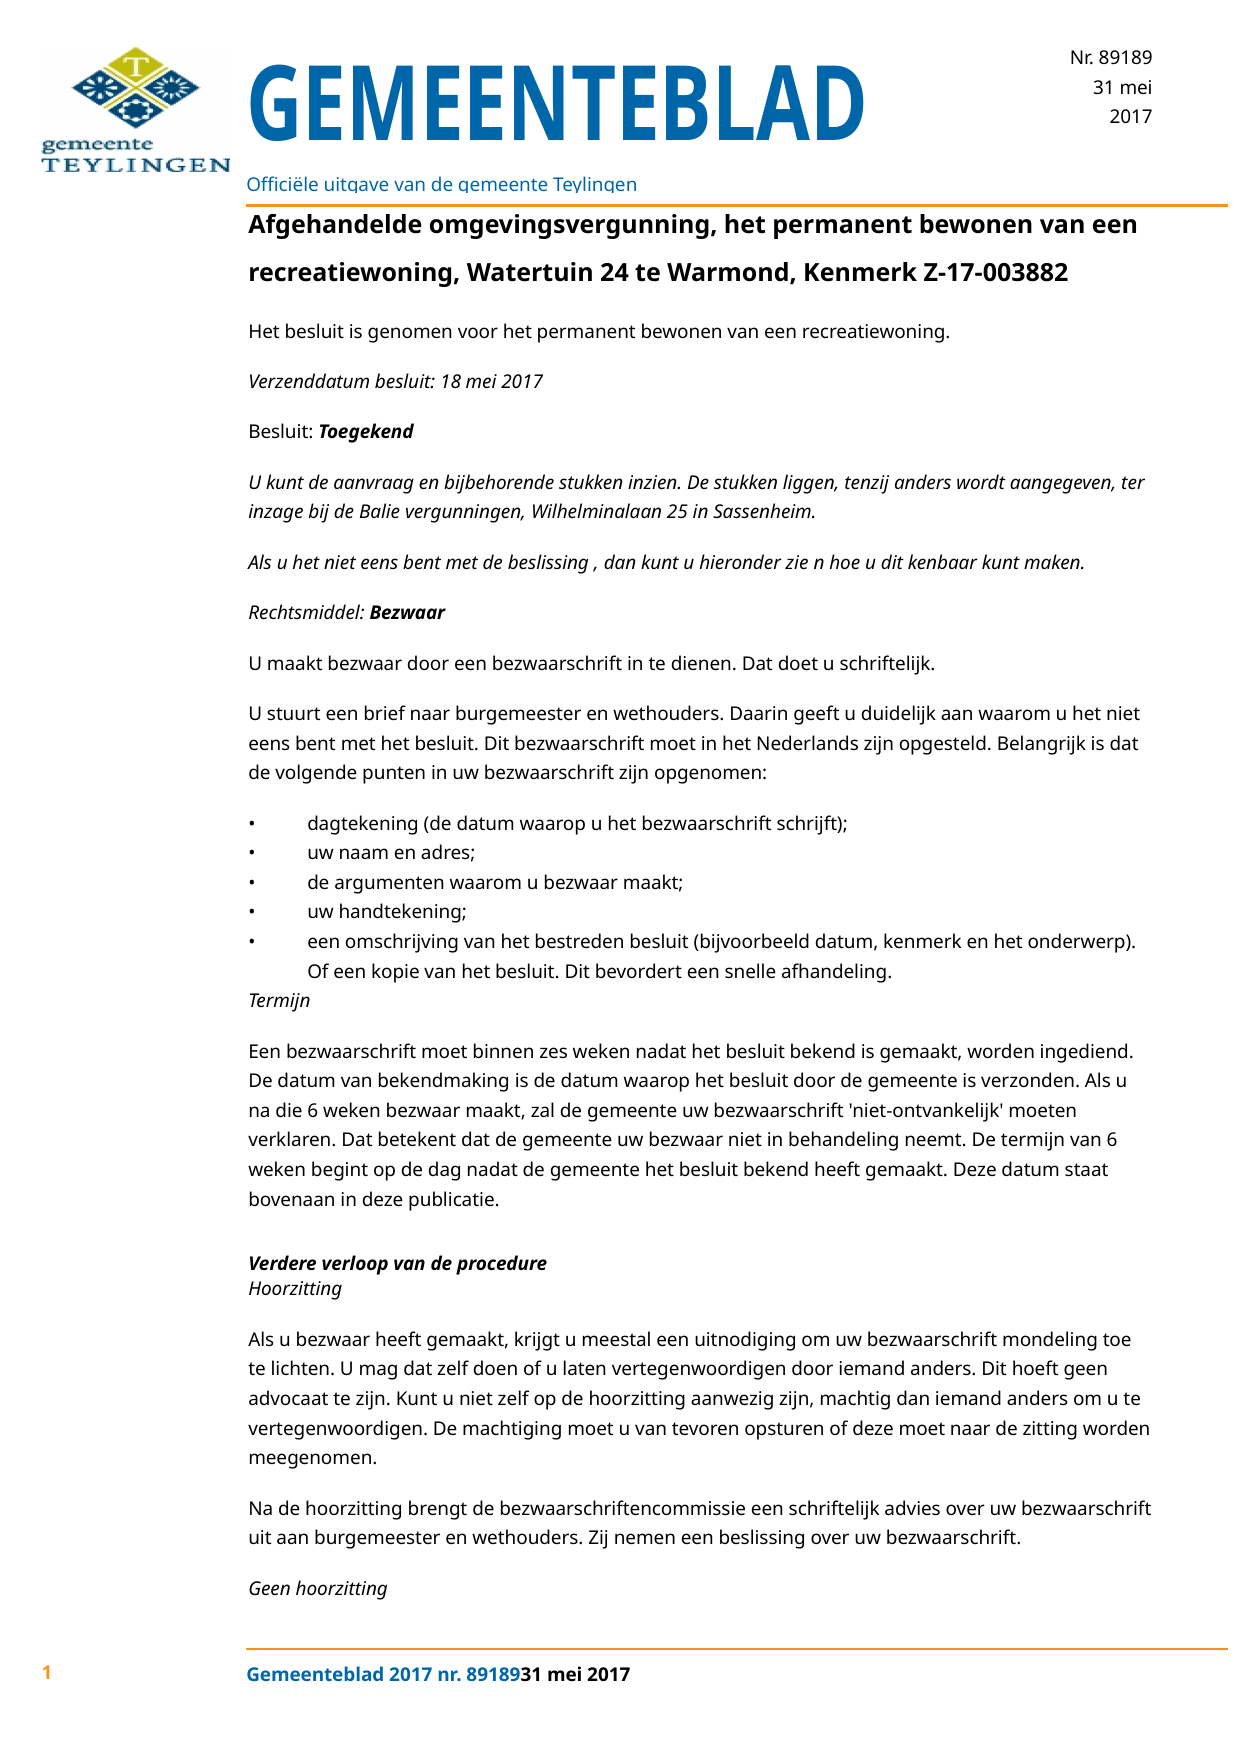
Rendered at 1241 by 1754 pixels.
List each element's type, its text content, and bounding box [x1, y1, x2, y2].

text Na de hoorzitting brengt de bezwaarschriftencommissie een schriftelijk advies over uw bezwaarschrift uit aan burgemeester en wethouders. Zij nemen een beslissing over uw bezwaarschrift. [248, 1495, 1152, 1550]
text U kunt de aanvraag en bijbehorende stukken inzien. De stukken liggen, tenzij anders wordt aangegeven, ter inzage bij de Balie vergunningen, Wilhelminalaan 25 in Sassenheim. [248, 469, 1152, 524]
list uw naam en adres; [248, 839, 1152, 865]
text Als u bezwaar heeft gemaakt, krijgt u meestal een uitnodiging om uw bezwaarschrift mondeling toe te lichten. U mag dat zelf doen of u laten vertegenwoordigen door iemand anders. Dit hoeft geen advocaat te zijn. Kunt u niet zelf op de hoorzitting aanwezig zijn, machtig dan iemand anders om u te vertegenwoordigen. De machtiging moet u van tevoren opsturen of deze moet naar de zitting worden meegenomen. [248, 1326, 1152, 1470]
picture [41, 47, 231, 172]
list een omschrijving van het bestreden besluit (bijvoorbeeld datum, kenmerk en het onderwerp). Of een kopie van het besluit. Dit bevordert een snelle afhandeling. [248, 928, 1152, 984]
list uw handtekening; [248, 899, 1152, 924]
text Als u het niet eens bent met de beslissing , dan kunt u hieronder zie n hoe u dit kenbaar kunt maken. [248, 549, 1152, 575]
text U maakt bezwaar door een bezwaarschrift in te dienen. Dat doet u schriftelijk. [248, 650, 1152, 676]
text Een bezwaarschrift moet binnen zes weken nadat het besluit bekend is gemaakt, worden ingediend. De datum van bekendmaking is de datum waarop het besluit door de gemeente is verzonden. Als u na die 6 weken bezwaar maakt, zal de gemeente uw bezwaarschrift 'niet-ontvankelijk' moeten verklaren. Dat betekent dat de gemeente uw bezwaar niet in behandeling neemt. De termijn van 6 weken begint op de dag nadat de gemeente het besluit bekend heeft gemaakt. Deze datum staat bovenaan in deze publicatie. [248, 1038, 1152, 1212]
text Verzenddatum besluit: 18 mei 2017 [248, 368, 1152, 394]
text Rechtsmiddel: Bezwaar [248, 599, 1152, 625]
text Hoorzitting [248, 1276, 1152, 1301]
text U stuurt een brief naar burgemeester en wethouders. Daarin geeft u duidelijk aan waarom u het niet eens bent met het besluit. Dit bezwaarschrift moet in het Nederlands zijn opgesteld. Belangrijk is dat de volgende punten in uw bezwaarschrift zijn opgenomen: [248, 700, 1152, 785]
text Verdere verloop van de procedure [248, 1250, 1152, 1276]
text Afgehandelde omgevingsvergunning, het permanent bewonen van een recreatiewoning, Watertuin 24 te Warmond, Kenmerk Z-17-003882 [248, 207, 1152, 288]
text Termijn [248, 987, 1152, 1013]
text Besluit: Toegekend [248, 419, 1152, 444]
list de argumenten waarom u bezwaar maakt; [248, 869, 1152, 895]
text Geen hoorzitting [248, 1575, 1152, 1600]
list dagtekening (de datum waarop u het bezwaarschrift schrijft); [248, 810, 1152, 836]
text Het besluit is genomen voor het permanent bewonen van een recreatiewoning. [248, 318, 1152, 344]
